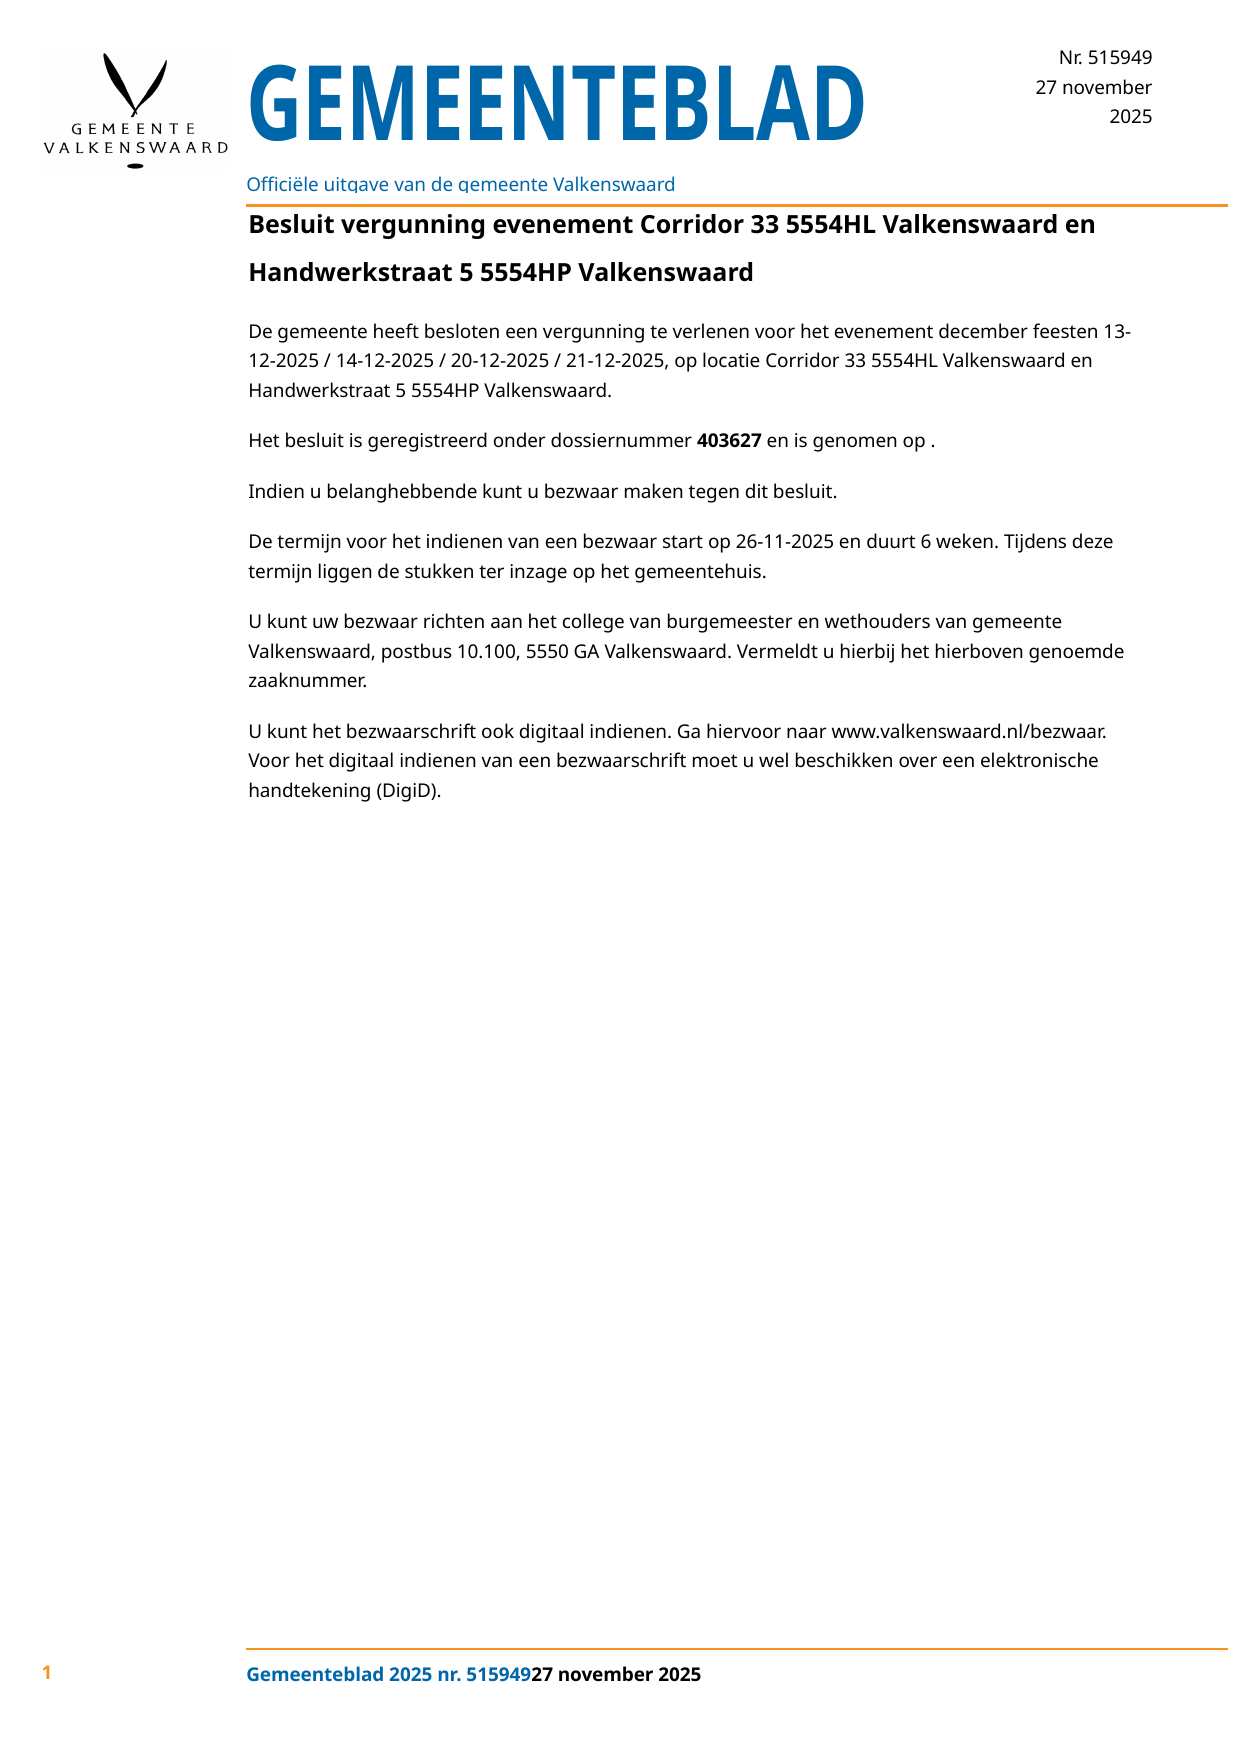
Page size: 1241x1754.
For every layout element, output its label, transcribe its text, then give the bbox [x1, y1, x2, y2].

text Het besluit is geregistreerd onder dossiernummer 403627 en is genomen op . [248, 427, 1152, 453]
text De gemeente heeft besloten een vergunning te verlenen voor het evenement december feesten 13-12-2025 / 14-12-2025 / 20-12-2025 / 21-12-2025, op locatie Corridor 33 5554HL Valkenswaard en Handwerkstraat 5 5554HP Valkenswaard. [248, 318, 1152, 403]
text U kunt uw bezwaar richten aan het college van burgemeester en wethouders van gemeente Valkenswaard, postbus 10.100, 5550 GA Valkenswaard. Vermeldt u hierbij het hierboven genoemde zaaknummer. [248, 608, 1152, 693]
text Besluit vergunning evenement Corridor 33 5554HL Valkenswaard en Handwerkstraat 5 5554HP Valkenswaard [248, 207, 1152, 288]
text Indien u belanghebbende kunt u bezwaar maken tegen dit besluit. [248, 478, 1152, 504]
picture [41, 47, 231, 172]
text U kunt het bezwaarschrift ook digitaal indienen. Ga hiervoor naar www.valkenswaard.nl/bezwaar. Voor het digitaal indienen van een bezwaarschrift moet u wel beschikken over een elektronische handtekening (DigiD). [248, 718, 1152, 803]
text De termijn voor het indienen van een bezwaar start op 26-11-2025 en duurt 6 weken. Tijdens deze termijn liggen de stukken ter inzage op het gemeentehuis. [248, 528, 1152, 584]
